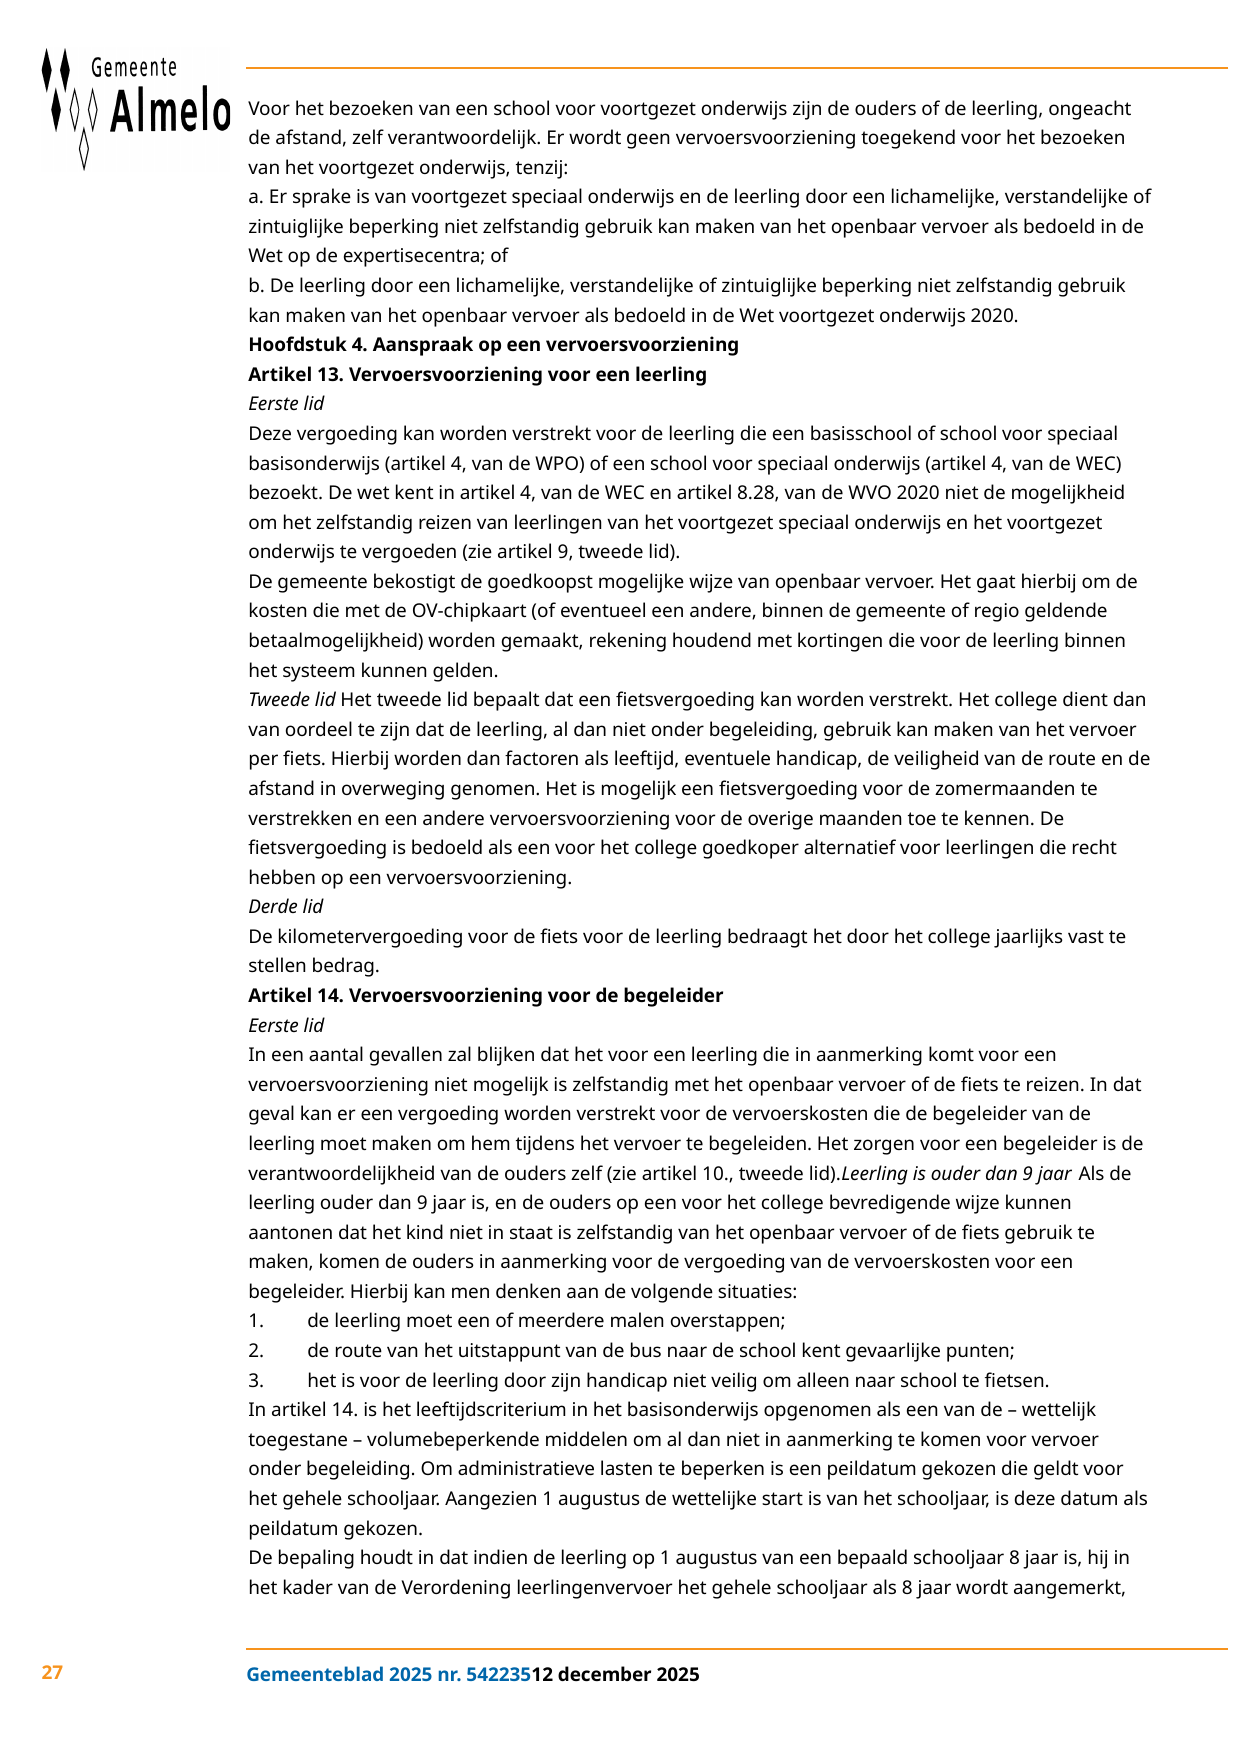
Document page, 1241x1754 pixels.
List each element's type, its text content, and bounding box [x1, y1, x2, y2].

text De kilometervergoeding voor de fiets voor de leerling bedraagt het door het college jaarlijks vast te stellen bedrag. [248, 923, 1152, 978]
text De gemeente bekostigt de goedkoopst mogelijke wijze van openbaar vervoer. Het gaat hierbij om de kosten die met de OV-chipkaart (of eventueel een andere, binnen de gemeente of regio geldende betaalmogelijkheid) worden gemaakt, rekening houdend met kortingen die voor de leerling binnen het systeem kunnen gelden. [248, 568, 1152, 683]
text In artikel 14. is het leeftijdscriterium in het basisonderwijs opgenomen als een van de – wettelijk toegestane – volumebeperkende middelen om al dan niet in aanmerking te komen voor vervoer onder begeleiding. Om administratieve lasten te beperken is een peildatum gekozen die geldt voor het gehele schooljaar. Aangezien 1 augustus de wettelijke start is van het schooljaar, is deze datum als peildatum gekozen. [248, 1396, 1152, 1541]
text b. De leerling door een lichamelijke, verstandelijke of zintuiglijke beperking niet zelfstandig gebruik kan maken van het openbaar vervoer als bedoeld in de Wet voortgezet onderwijs 2020. [248, 272, 1152, 328]
text Eerste lid [248, 391, 1152, 416]
list de leerling moet een of meerdere malen overstappen; [248, 1308, 1152, 1333]
picture [41, 47, 231, 172]
text a. Er sprake is van voortgezet speciaal onderwijs en de leerling door een lichamelijke, verstandelijke of zintuiglijke beperking niet zelfstandig gebruik kan maken van het openbaar vervoer als bedoeld in de Wet op de expertisecentra; of [248, 183, 1152, 268]
text Artikel 14. Vervoersvoorziening voor de begeleider [248, 982, 1152, 1008]
text De bepaling houdt in dat indien de leerling op 1 augustus van een bepaald schooljaar 8 jaar is, hij in het kader van de Verordening leerlingenvervoer het gehele schooljaar als 8 jaar wordt aangemerkt, [248, 1544, 1152, 1600]
list de route van het uitstappunt van de bus naar de school kent gevaarlijke punten; [248, 1337, 1152, 1363]
list het is voor de leerling door zijn handicap niet veilig om alleen naar school te fietsen. [248, 1367, 1152, 1393]
text Deze vergoeding kan worden verstrekt voor de leerling die een basisschool of school voor speciaal basisonderwijs (artikel 4, van de WPO) of een school voor speciaal onderwijs (artikel 4, van de WEC) bezoekt. De wet kent in artikel 4, van de WEC en artikel 8.28, van de WVO 2020 niet de mogelijkheid om het zelfstandig reizen van leerlingen van het voortgezet speciaal onderwijs en het voortgezet onderwijs te vergoeden (zie artikel 9, tweede lid). [248, 420, 1152, 564]
text Eerste lid [248, 1012, 1152, 1038]
text In een aantal gevallen zal blijken dat het voor een leerling die in aanmerking komt voor een vervoersvoorziening niet mogelijk is zelfstandig met het openbaar vervoer of de fiets te reizen. In dat geval kan er een vergoeding worden verstrekt voor de vervoerskosten die de begeleider van de leerling moet maken om hem tijdens het vervoer te begeleiden. Het zorgen voor een begeleider is de verantwoordelijkheid van de ouders zelf (zie artikel 10., tweede lid).Leerling is ouder dan 9 jaar Als de leerling ouder dan 9 jaar is, en de ouders op een voor het college bevredigende wijze kunnen aantonen dat het kind niet in staat is zelfstandig van het openbaar vervoer of de fiets gebruik te maken, komen de ouders in aanmerking voor de vergoeding van de vervoerskosten voor een begeleider. Hierbij kan men denken aan de volgende situaties: [248, 1041, 1152, 1304]
text Derde lid [248, 893, 1152, 919]
text Hoofdstuk 4. Aanspraak op een vervoersvoorziening [248, 331, 1152, 357]
text Tweede lid Het tweede lid bepaalt dat een fietsvergoeding kan worden verstrekt. Het college dient dan van oordeel te zijn dat de leerling, al dan niet onder begeleiding, gebruik kan maken van het vervoer per fiets. Hierbij worden dan factoren als leeftijd, eventuele handicap, de veiligheid van de route en de afstand in overweging genomen. Het is mogelijk een fietsvergoeding voor de zomermaanden te verstrekken en een andere vervoersvoorziening voor de overige maanden toe te kennen. De fietsvergoeding is bedoeld als een voor het college goedkoper alternatief voor leerlingen die recht hebben op een vervoersvoorziening. [248, 686, 1152, 890]
text Artikel 13. Vervoersvoorziening voor een leerling [248, 361, 1152, 387]
text Voor het bezoeken van een school voor voortgezet onderwijs zijn de ouders of de leerling, ongeacht de afstand, zelf verantwoordelijk. Er wordt geen vervoersvoorziening toegekend voor het bezoeken van het voortgezet onderwijs, tenzij: [248, 95, 1152, 180]
